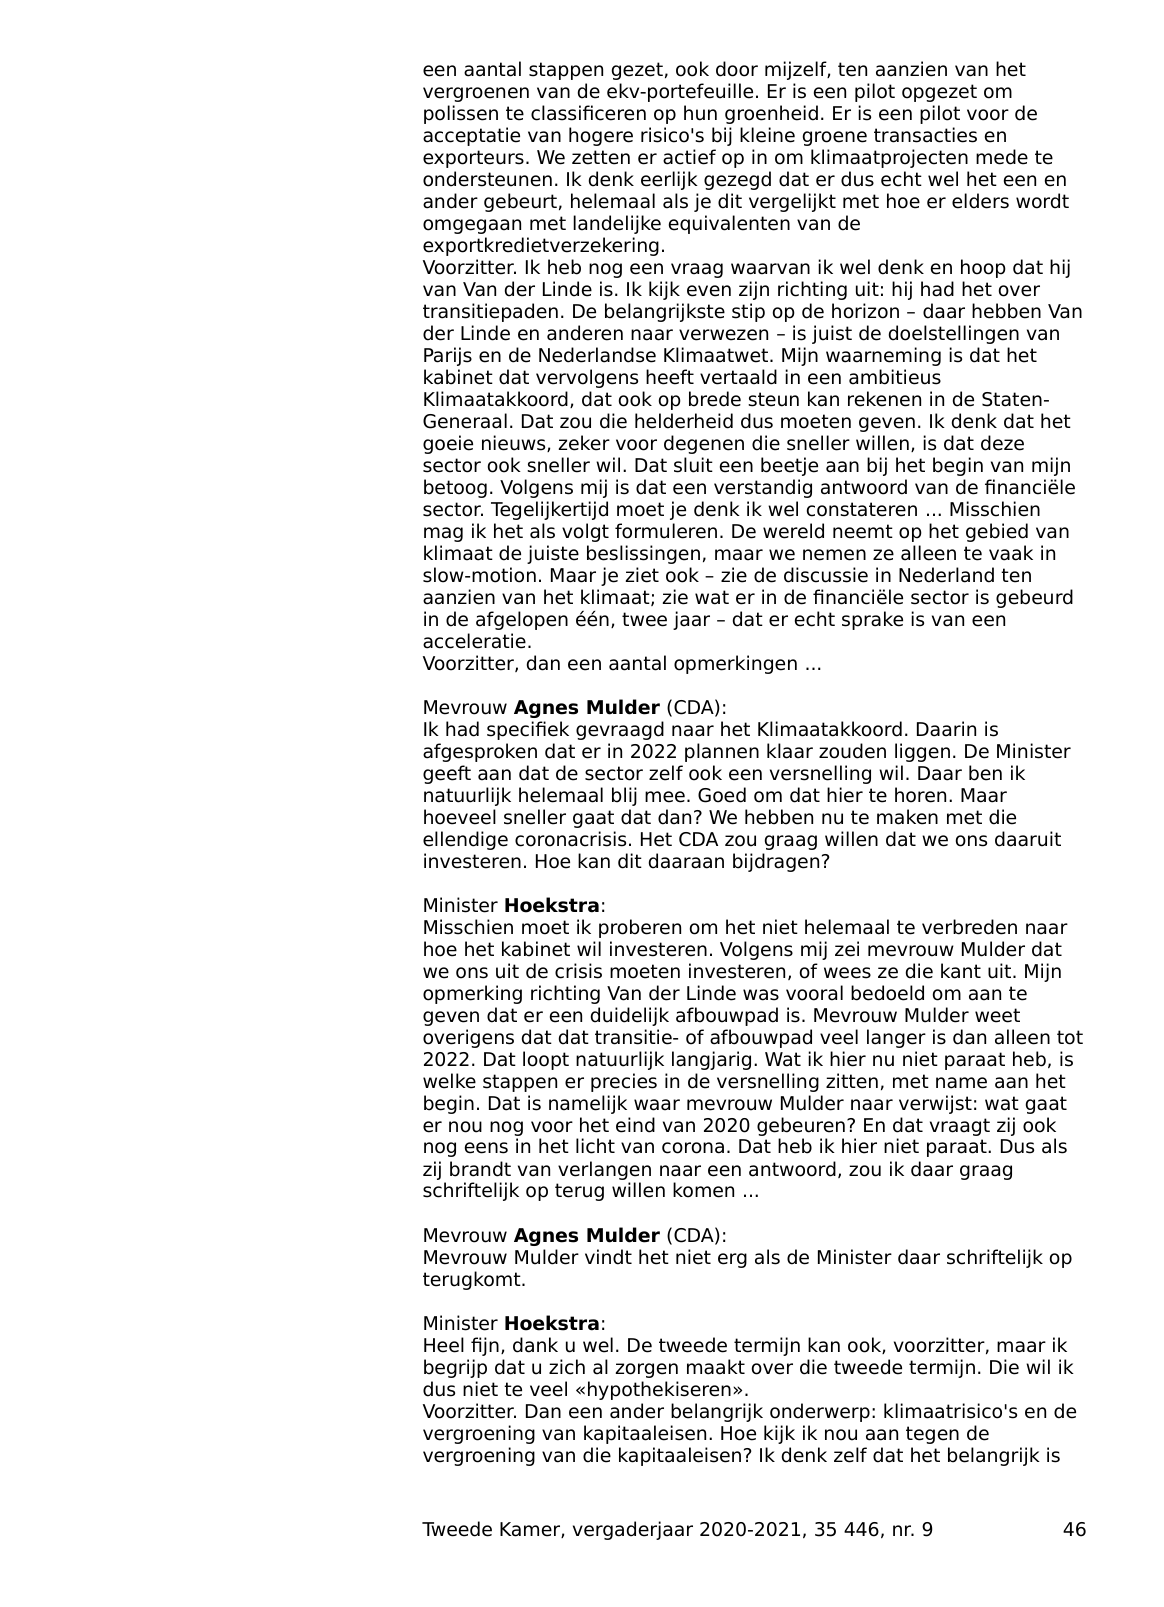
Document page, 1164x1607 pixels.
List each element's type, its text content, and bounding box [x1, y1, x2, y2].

text Mevrouw Mulder vindt het niet erg als de Minister daar schriftelijk op terugkomt. [422, 1247, 1087, 1291]
text Voorzitter, dan een aantal opmerkingen ... [422, 652, 1087, 674]
text Heel fijn, dank u wel. De tweede termijn kan ook, voorzitter, maar ik begrijp dat u zich al zorgen maakt over die tweede termijn. Die wil ik dus niet te veel «hypothekiseren». [422, 1335, 1087, 1401]
text Mevrouw Agnes Mulder (CDA): [422, 697, 1087, 719]
text Voorzitter. Dan een ander belangrijk onderwerp: klimaatrisico's en de vergroening van kapitaaleisen. Hoe kijk ik nou aan tegen de vergroening van die kapitaaleisen? Ik denk zelf dat het belangrijk is [422, 1401, 1087, 1467]
text een aantal stappen gezet, ook door mijzelf, ten aanzien van het vergroenen van de ekv-portefeuille. Er is een pilot opgezet om polissen te classificeren op hun groenheid. Er is een pilot voor de acceptatie van hogere risico's bij kleine groene transacties en exporteurs. We zetten er actief op in om klimaatprojecten mede te ondersteunen. Ik denk eerlijk gezegd dat er dus echt wel het een en ander gebeurt, helemaal als je dit vergelijkt met hoe er elders wordt omgegaan met landelijke equivalenten van de exportkredietverzekering. [422, 59, 1087, 257]
text Minister Hoekstra: [422, 895, 1087, 917]
text Ik had specifiek gevraagd naar het Klimaatakkoord. Daarin is afgesproken dat er in 2022 plannen klaar zouden liggen. De Minister geeft aan dat de sector zelf ook een versnelling wil. Daar ben ik natuurlijk helemaal blij mee. Goed om dat hier te horen. Maar hoeveel sneller gaat dat dan? We hebben nu te maken met die ellendige coronacrisis. Het CDA zou graag willen dat we ons daaruit investeren. Hoe kan dit daaraan bijdragen? [422, 719, 1087, 872]
text Voorzitter. Ik heb nog een vraag waarvan ik wel denk en hoop dat hij van Van der Linde is. Ik kijk even zijn richting uit: hij had het over transitiepaden. De belangrijkste stip op de horizon – daar hebben Van der Linde en anderen naar verwezen – is juist de doelstellingen van Parijs en de Nederlandse Klimaatwet. Mijn waarneming is dat het kabinet dat vervolgens heeft vertaald in een ambitieus Klimaatakkoord, dat ook op brede steun kan rekenen in de Staten-Generaal. Dat zou die helderheid dus moeten geven. Ik denk dat het goeie nieuws, zeker voor degenen die sneller willen, is dat deze sector ook sneller wil. Dat sluit een beetje aan bij het begin van mijn betoog. Volgens mij is dat een verstandig antwoord van de financiële sector. Tegelijkertijd moet je denk ik wel constateren ... Misschien mag ik het als volgt formuleren. De wereld neemt op het gebied van klimaat de juiste beslissingen, maar we nemen ze alleen te vaak in slow-motion. Maar je ziet ook – zie de discussie in Nederland ten aanzien van het klimaat; zie wat er in de financiële sector is gebeurd in de afgelopen één, twee jaar – dat er echt sprake is van een acceleratie. [422, 257, 1087, 652]
text Mevrouw Agnes Mulder (CDA): [422, 1224, 1087, 1247]
text Misschien moet ik proberen om het niet helemaal te verbreden naar hoe het kabinet wil investeren. Volgens mij zei mevrouw Mulder dat we ons uit de crisis moeten investeren, of wees ze die kant uit. Mijn opmerking richting Van der Linde was vooral bedoeld om aan te geven dat er een duidelijk afbouwpad is. Mevrouw Mulder weet overigens dat dat transitie- of afbouwpad veel langer is dan alleen tot 2022. Dat loopt natuurlijk langjarig. Wat ik hier nu niet paraat heb, is welke stappen er precies in de versnelling zitten, met name aan het begin. Dat is namelijk waar mevrouw Mulder naar verwijst: wat gaat er nou nog voor het eind van 2020 gebeuren? En dat vraagt zij ook nog eens in het licht van corona. Dat heb ik hier niet paraat. Dus als zij brandt van verlangen naar een antwoord, zou ik daar graag schriftelijk op terug willen komen ... [422, 917, 1087, 1202]
text Minister Hoekstra: [422, 1313, 1087, 1335]
